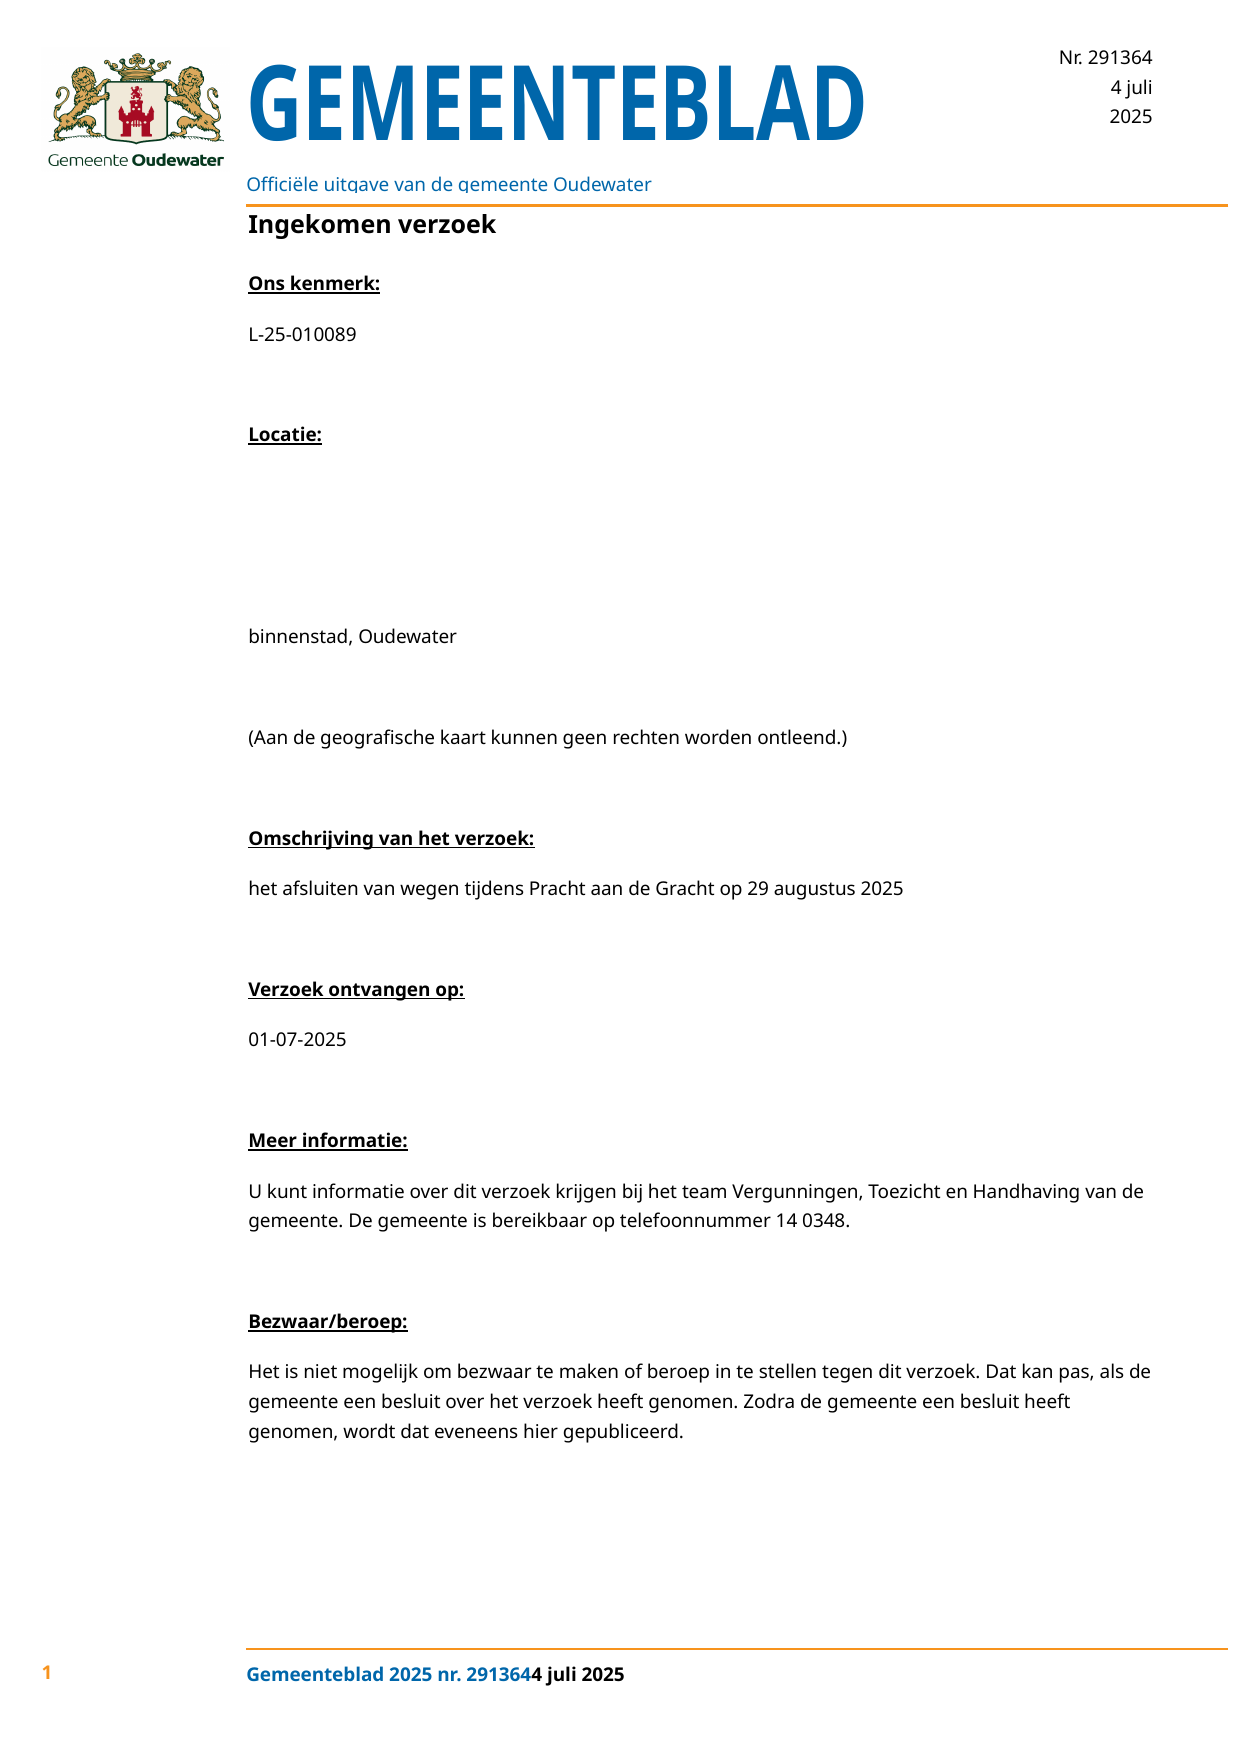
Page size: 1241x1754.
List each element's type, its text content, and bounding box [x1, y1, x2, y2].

text Verzoek ontvangen op: [248, 976, 1152, 1002]
text Omschrijving van het verzoek: [248, 825, 1152, 851]
text 01-07-2025 [248, 1027, 1152, 1052]
text U kunt informatie over dit verzoek krijgen bij het team Vergunningen, Toezicht en Handhaving van de gemeente. De gemeente is bereikbaar op telefoonnummer 14 0348. [248, 1178, 1152, 1233]
picture [41, 47, 231, 172]
text Bezwaar/beroep: [248, 1308, 1152, 1334]
text L-25-010089 [248, 321, 1152, 346]
text Locatie: [248, 422, 1152, 447]
text binnenstad, Oudewater [248, 623, 1152, 649]
text Ingekomen verzoek [248, 207, 1152, 241]
text Ons kenmerk: [248, 270, 1152, 296]
text het afsluiten van wegen tijdens Pracht aan de Gracht op 29 augustus 2025 [248, 875, 1152, 901]
text Het is niet mogelijk om bezwaar te maken of beroep in te stellen tegen dit verzoek. Dat kan pas, als de gemeente een besluit over het verzoek heeft genomen. Zodra de gemeente een besluit heeft genomen, wordt dat eveneens hier gepubliceerd. [248, 1359, 1152, 1443]
text Meer informatie: [248, 1127, 1152, 1153]
text (Aan de geografische kaart kunnen geen rechten worden ontleend.) [248, 724, 1152, 750]
